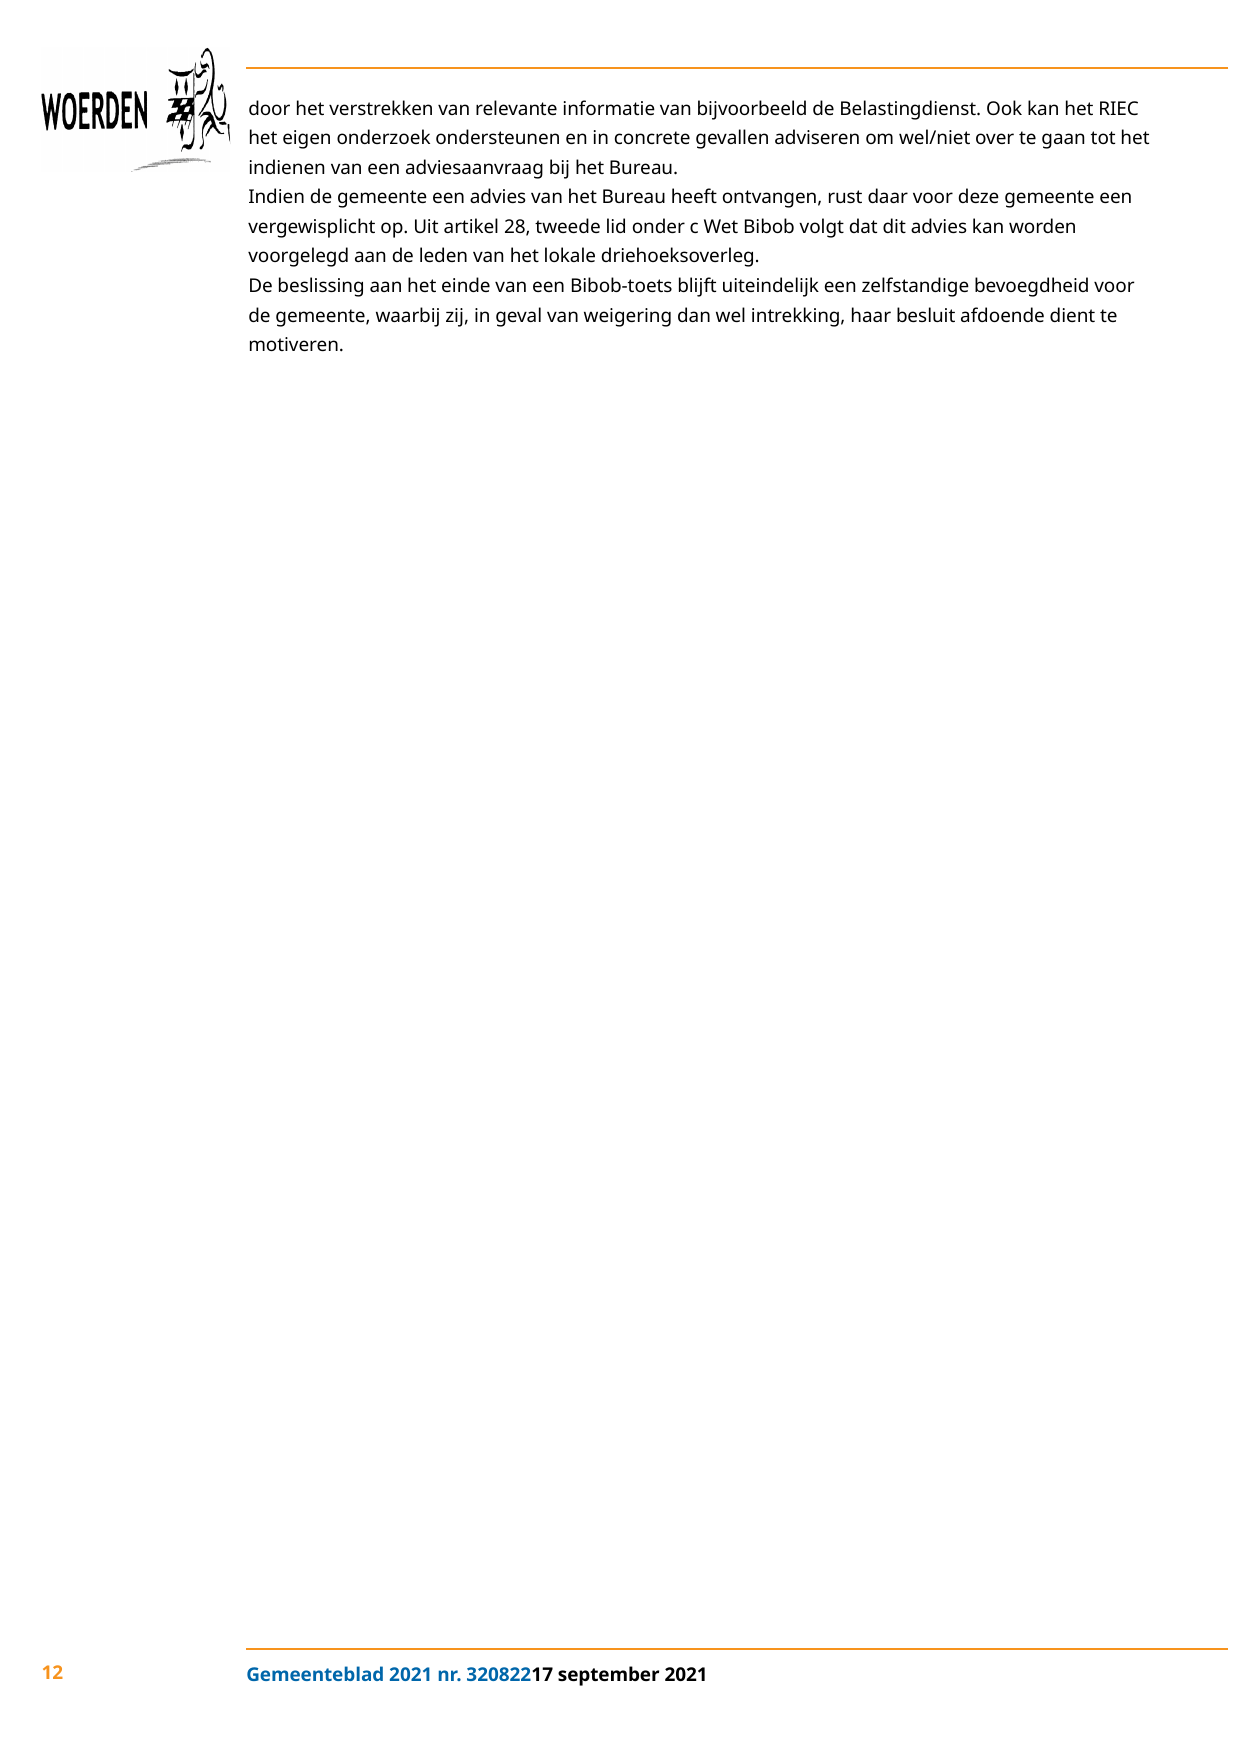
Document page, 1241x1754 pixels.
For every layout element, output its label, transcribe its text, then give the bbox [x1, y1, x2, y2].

text door het verstrekken van relevante informatie van bijvoorbeeld de Belastingdienst. Ook kan het RIEC het eigen onderzoek ondersteunen en in concrete gevallen adviseren om wel/niet over te gaan tot het indienen van een adviesaanvraag bij het Bureau. [248, 95, 1152, 180]
picture [41, 47, 231, 172]
text Indien de gemeente een advies van het Bureau heeft ontvangen, rust daar voor deze gemeente een vergewisplicht op. Uit artikel 28, tweede lid onder c Wet Bibob volgt dat dit advies kan worden voorgelegd aan de leden van het lokale driehoeksoverleg. [248, 183, 1152, 268]
text De beslissing aan het einde van een Bibob-toets blijft uiteindelijk een zelfstandige bevoegdheid voor de gemeente, waarbij zij, in geval van weigering dan wel intrekking, haar besluit afdoende dient te motiveren. [248, 272, 1152, 357]
